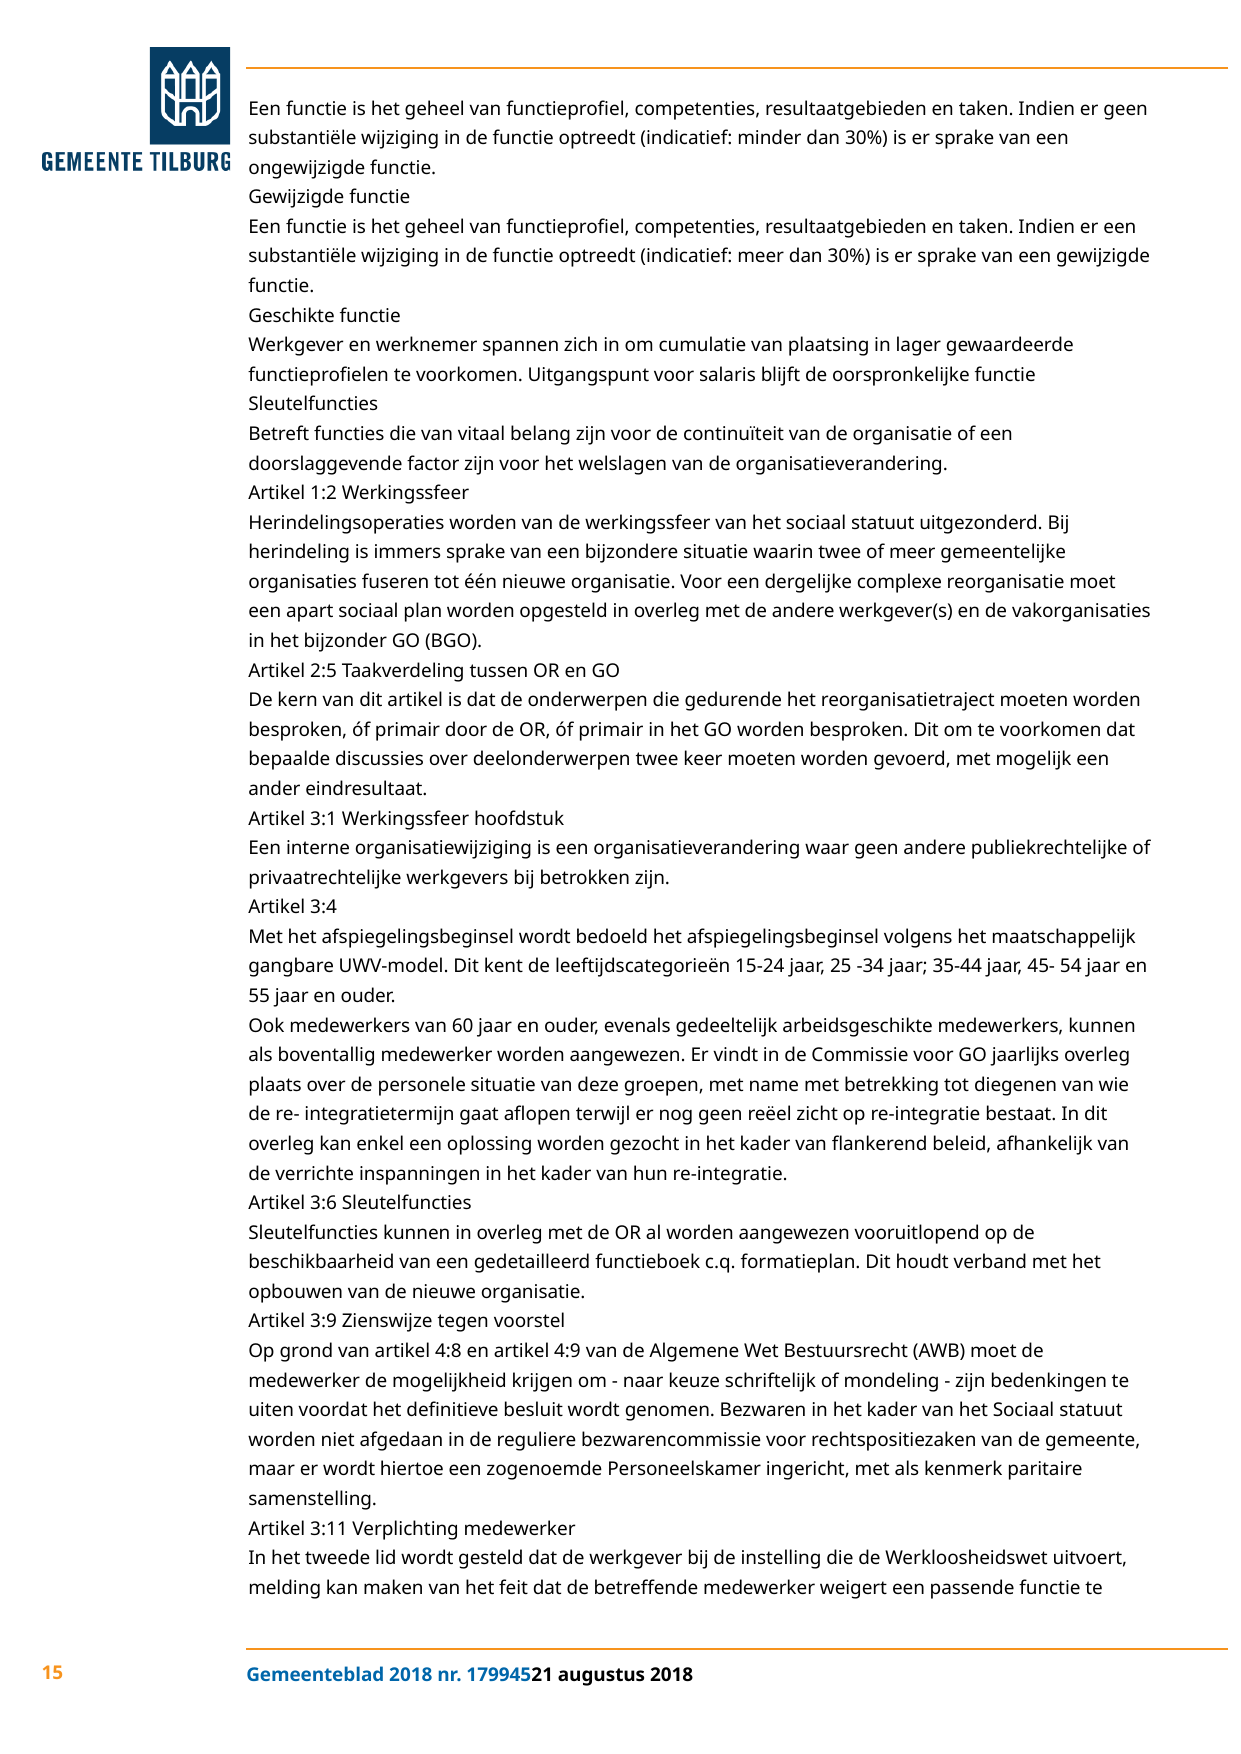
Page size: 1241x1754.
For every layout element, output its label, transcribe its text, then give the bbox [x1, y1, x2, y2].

text Een functie is het geheel van functieprofiel, competenties, resultaatgebieden en taken. Indien er geen substantiële wijziging in de functie optreedt (indicatief: minder dan 30%) is er sprake van een ongewijzigde functie. [248, 95, 1152, 180]
text Gewijzigde functie [248, 183, 1152, 209]
text In het tweede lid wordt gesteld dat de werkgever bij de instelling die de Werkloosheidswet uitvoert, melding kan maken van het feit dat de betreffende medewerker weigert een passende functie te [248, 1544, 1152, 1600]
text Betreft functies die van vitaal belang zijn voor de continuïteit van de organisatie of een doorslaggevende factor zijn voor het welslagen van de organisatieverandering. [248, 420, 1152, 476]
text Werkgever en werknemer spannen zich in om cumulatie van plaatsing in lager gewaardeerde functieprofielen te voorkomen. Uitgangspunt voor salaris blijft de oorspronkelijke functie [248, 331, 1152, 387]
text Sleutelfuncties kunnen in overleg met de OR al worden aangewezen vooruitlopend op de beschikbaarheid van een gedetailleerd functieboek c.q. formatieplan. Dit houdt verband met het opbouwen van de nieuwe organisatie. [248, 1219, 1152, 1304]
text Artikel 2:5 Taakverdeling tussen OR en GO [248, 657, 1152, 683]
text Artikel 1:2 Werkingssfeer [248, 479, 1152, 505]
text Een functie is het geheel van functieprofiel, competenties, resultaatgebieden en taken. Indien er een substantiële wijziging in de functie optreedt (indicatief: meer dan 30%) is er sprake van een gewijzigde functie. [248, 213, 1152, 298]
text De kern van dit artikel is dat de onderwerpen die gedurende het reorganisatietraject moeten worden besproken, óf primair door de OR, óf primair in het GO worden besproken. Dit om te voorkomen dat bepaalde discussies over deelonderwerpen twee keer moeten worden gevoerd, met mogelijk een ander eindresultaat. [248, 686, 1152, 801]
text Artikel 3:11 Verplichting medewerker [248, 1515, 1152, 1541]
text Ook medewerkers van 60 jaar en ouder, evenals gedeeltelijk arbeidsgeschikte medewerkers, kunnen als boventallig medewerker worden aangewezen. Er vindt in de Commissie voor GO jaarlijks overleg plaats over de personele situatie van deze groepen, met name met betrekking tot diegenen van wie de re- integratietermijn gaat aflopen terwijl er nog geen reëel zicht op re-integratie bestaat. In dit overleg kan enkel een oplossing worden gezocht in het kader van flankerend beleid, afhankelijk van de verrichte inspanningen in het kader van hun re-integratie. [248, 1012, 1152, 1186]
text Met het afspiegelingsbeginsel wordt bedoeld het afspiegelingsbeginsel volgens het maatschappelijk gangbare UWV-model. Dit kent de leeftijdscategorieën 15-24 jaar, 25 -34 jaar; 35-44 jaar, 45- 54 jaar en 55 jaar en ouder. [248, 923, 1152, 1008]
text Sleutelfuncties [248, 391, 1152, 416]
text Op grond van artikel 4:8 en artikel 4:9 van de Algemene Wet Bestuursrecht (AWB) moet de medewerker de mogelijkheid krijgen om - naar keuze schriftelijk of mondeling - zijn bedenkingen te uiten voordat het definitieve besluit wordt genomen. Bezwaren in het kader van het Sociaal statuut worden niet afgedaan in de reguliere bezwarencommissie voor rechtspositiezaken van de gemeente, maar er wordt hiertoe een zogenoemde Personeelskamer ingericht, met als kenmerk paritaire samenstelling. [248, 1337, 1152, 1511]
text Artikel 3:9 Zienswijze tegen voorstel [248, 1308, 1152, 1333]
text Geschikte functie [248, 302, 1152, 328]
text Herindelingsoperaties worden van de werkingssfeer van het sociaal statuut uitgezonderd. Bij herindeling is immers sprake van een bijzondere situatie waarin twee of meer gemeentelijke organisaties fuseren tot één nieuwe organisatie. Voor een dergelijke complexe reorganisatie moet een apart sociaal plan worden opgesteld in overleg met de andere werkgever(s) en de vakorganisaties in het bijzonder GO (BGO). [248, 509, 1152, 653]
text Artikel 3:4 [248, 893, 1152, 919]
text Artikel 3:6 Sleutelfuncties [248, 1189, 1152, 1215]
picture [41, 47, 231, 172]
text Een interne organisatiewijziging is een organisatieverandering waar geen andere publiekrechtelijke of privaatrechtelijke werkgevers bij betrokken zijn. [248, 834, 1152, 890]
text Artikel 3:1 Werkingssfeer hoofdstuk [248, 805, 1152, 831]
